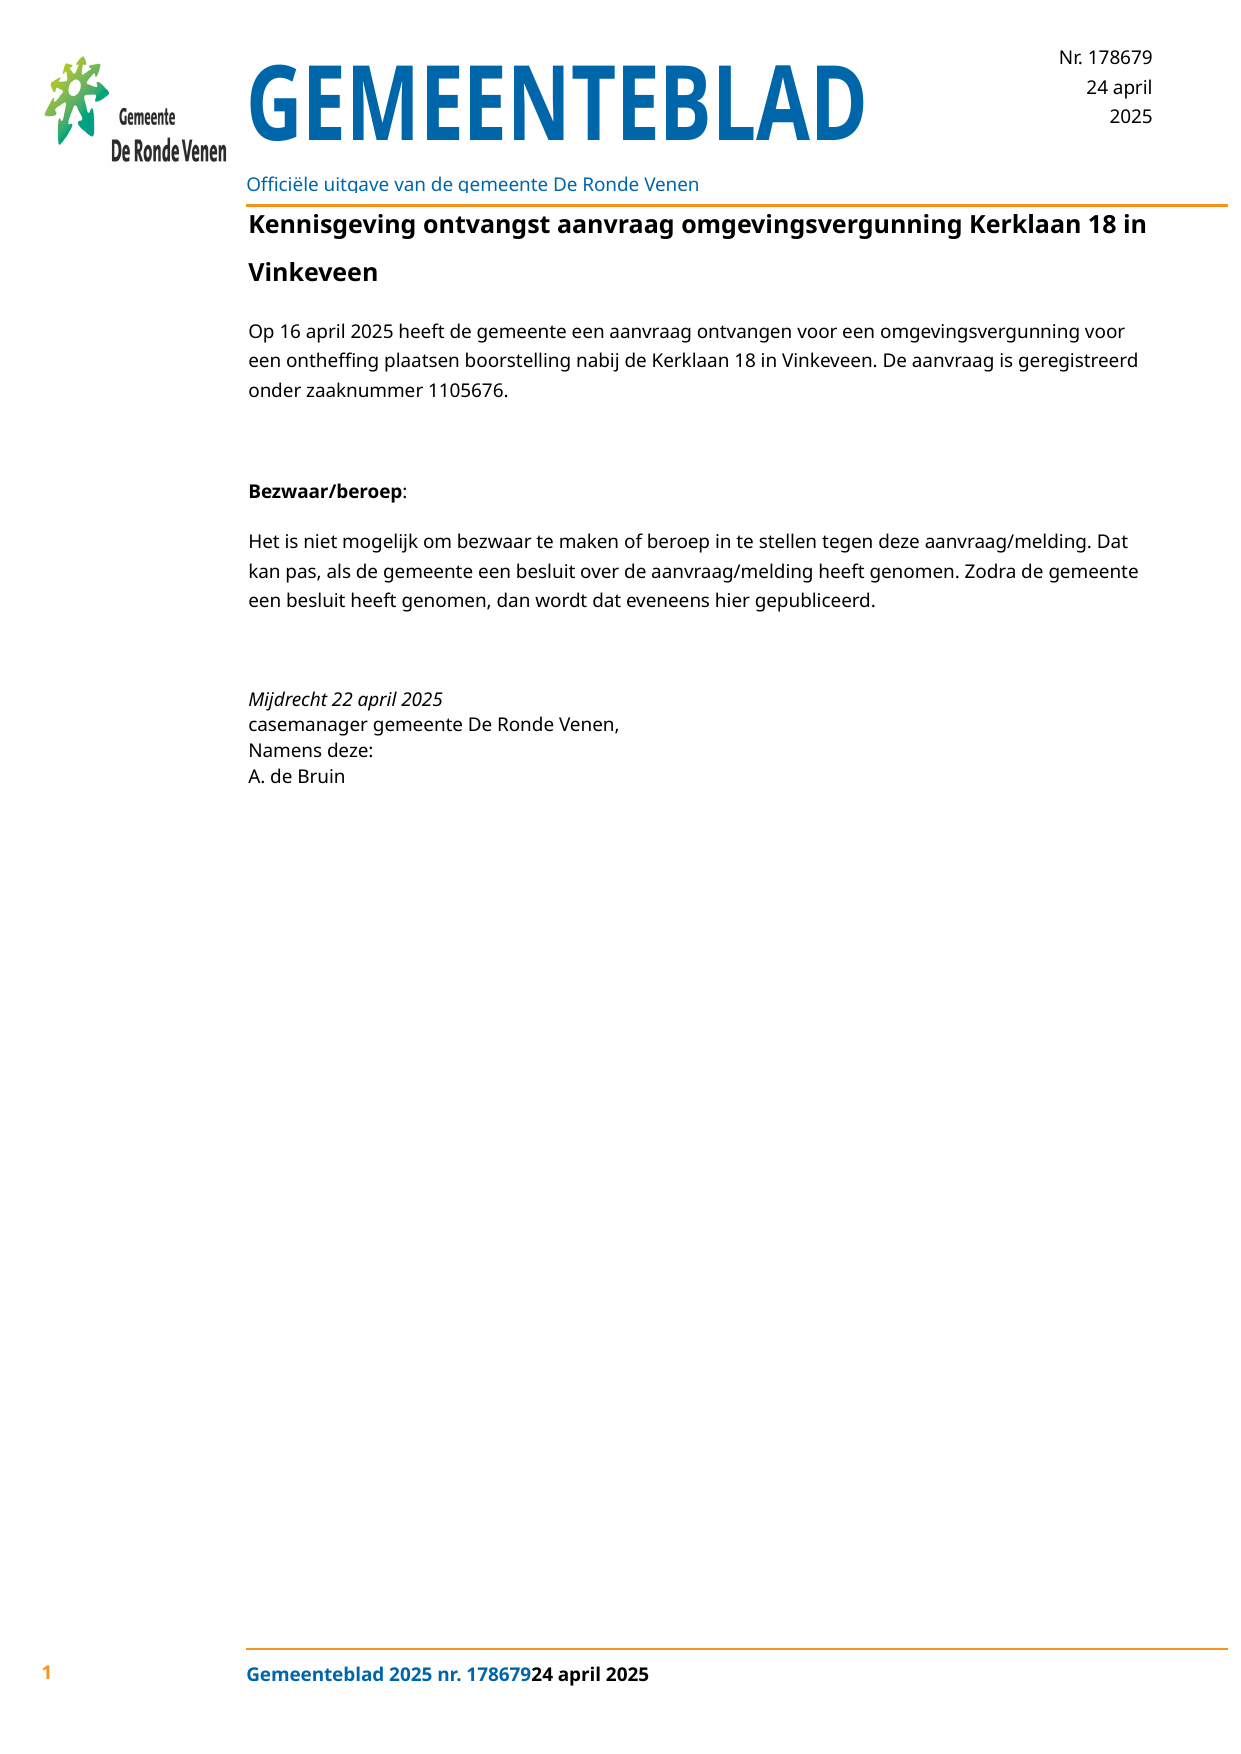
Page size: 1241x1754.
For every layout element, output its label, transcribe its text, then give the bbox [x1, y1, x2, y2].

text Mijdrecht 22 april 2025 [248, 686, 1152, 711]
text A. de Bruin [248, 763, 1152, 789]
text Het is niet mogelijk om bezwaar te maken of beroep in te stellen tegen deze aanvraag/melding. Dat kan pas, als de gemeente een besluit over de aanvraag/melding heeft genomen. Zodra de gemeente een besluit heeft genomen, dan wordt dat eveneens hier gepubliceerd. [248, 528, 1152, 613]
text Namens deze: [248, 737, 1152, 763]
text Bezwaar/beroep: [248, 478, 1152, 504]
text Kennisgeving ontvangst aanvraag omgevingsvergunning Kerklaan 18 in Vinkeveen [248, 207, 1152, 288]
picture [41, 47, 231, 172]
text Op 16 april 2025 heeft de gemeente een aanvraag ontvangen voor een omgevingsvergunning voor een ontheffing plaatsen boorstelling nabij de Kerklaan 18 in Vinkeveen. De aanvraag is geregistreerd onder zaaknummer 1105676. [248, 318, 1152, 403]
text casemanager gemeente De Ronde Venen, [248, 711, 1152, 737]
